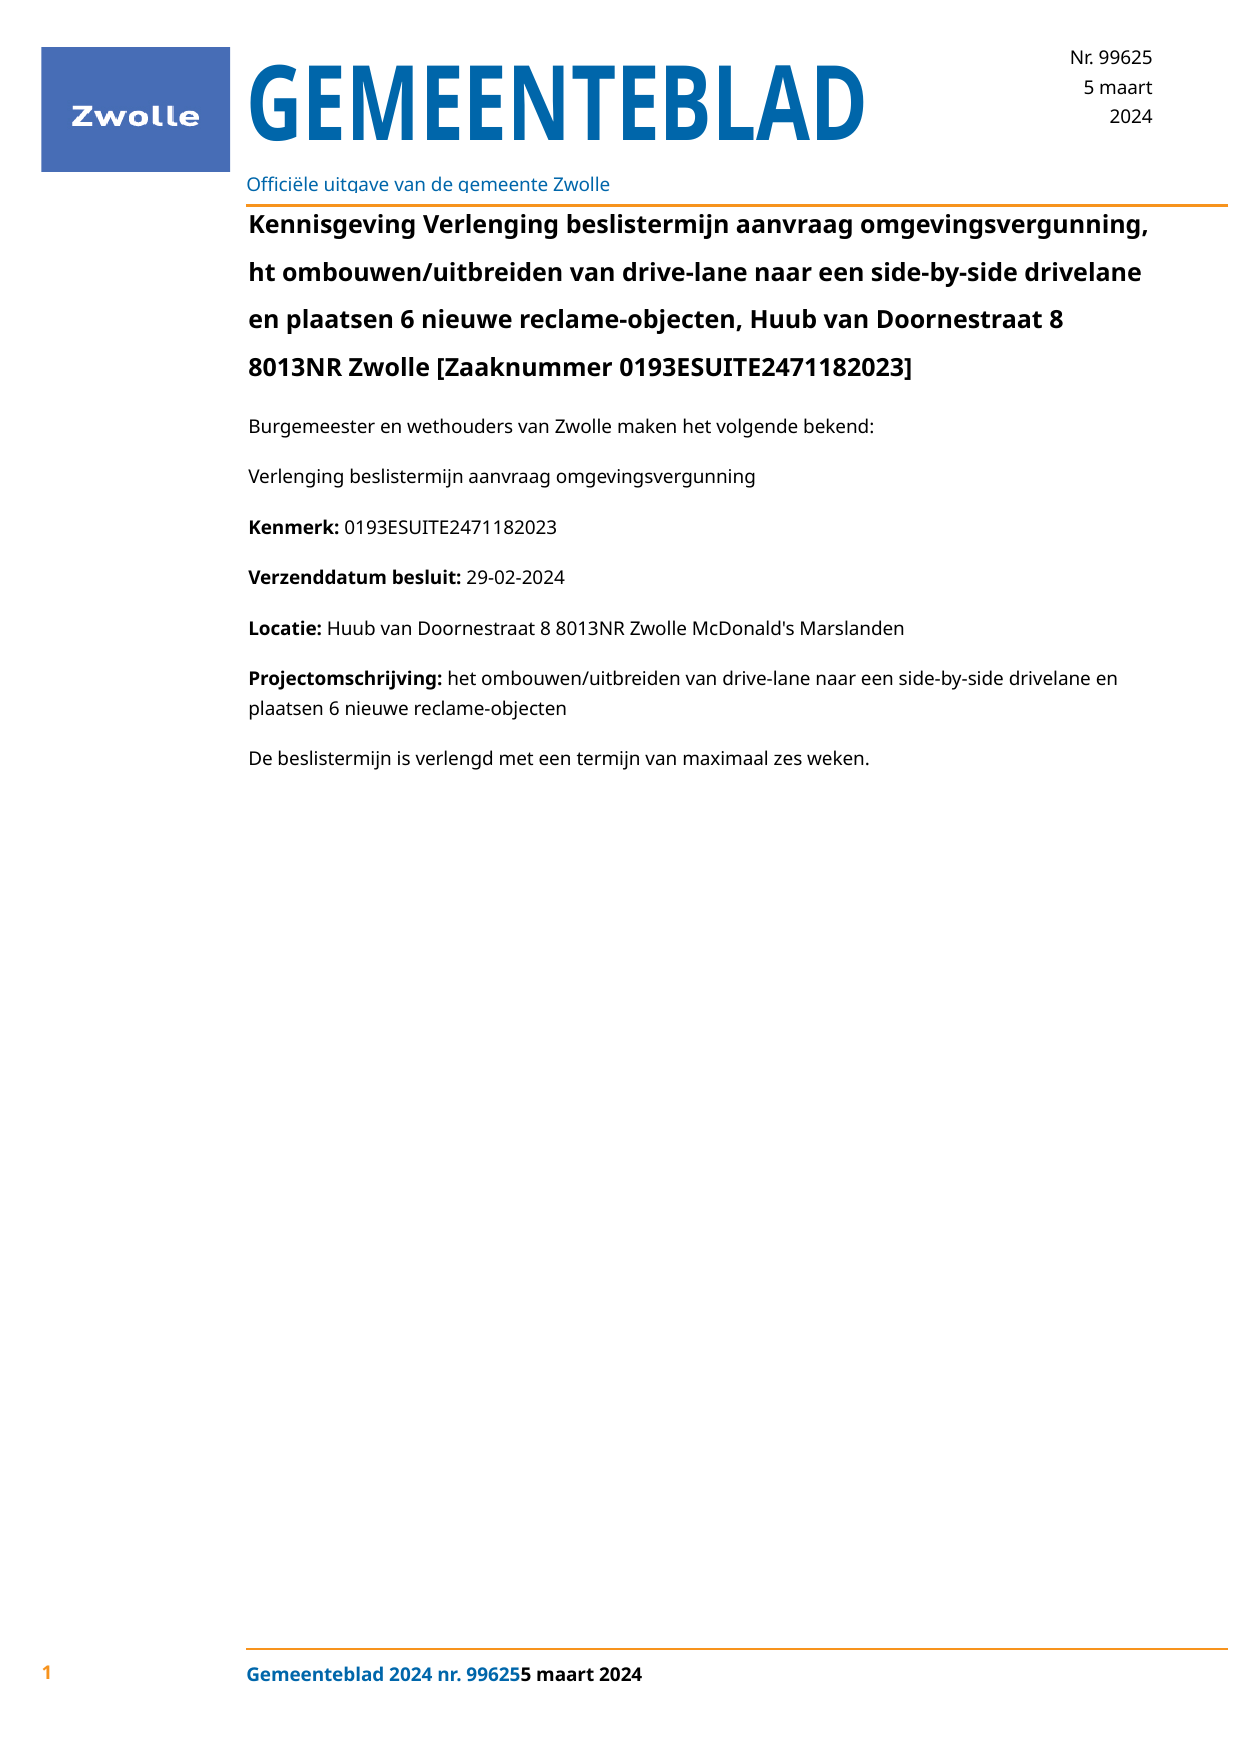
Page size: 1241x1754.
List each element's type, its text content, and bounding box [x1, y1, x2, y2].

picture [41, 47, 231, 172]
text Kennisgeving Verlenging beslistermijn aanvraag omgevingsvergunning, ht ombouwen/uitbreiden van drive-lane naar een side-by-side drivelane en plaatsen 6 nieuwe reclame-objecten, Huub van Doornestraat 8 8013NR Zwolle [Zaaknummer 0193ESUITE2471182023] [248, 207, 1152, 384]
text Locatie: Huub van Doornestraat 8 8013NR Zwolle McDonald's Marslanden [248, 615, 1152, 641]
text Projectomschrijving: het ombouwen/uitbreiden van drive-lane naar een side-by-side drivelane en plaatsen 6 nieuwe reclame-objecten [248, 665, 1152, 721]
text Kenmerk: 0193ESUITE2471182023 [248, 514, 1152, 540]
text De beslistermijn is verlengd met een termijn van maximaal zes weken. [248, 745, 1152, 771]
text Burgemeester en wethouders van Zwolle maken het volgende bekend: [248, 413, 1152, 439]
text Verzenddatum besluit: 29-02-2024 [248, 564, 1152, 590]
text Verlenging beslistermijn aanvraag omgevingsvergunning [248, 463, 1152, 489]
